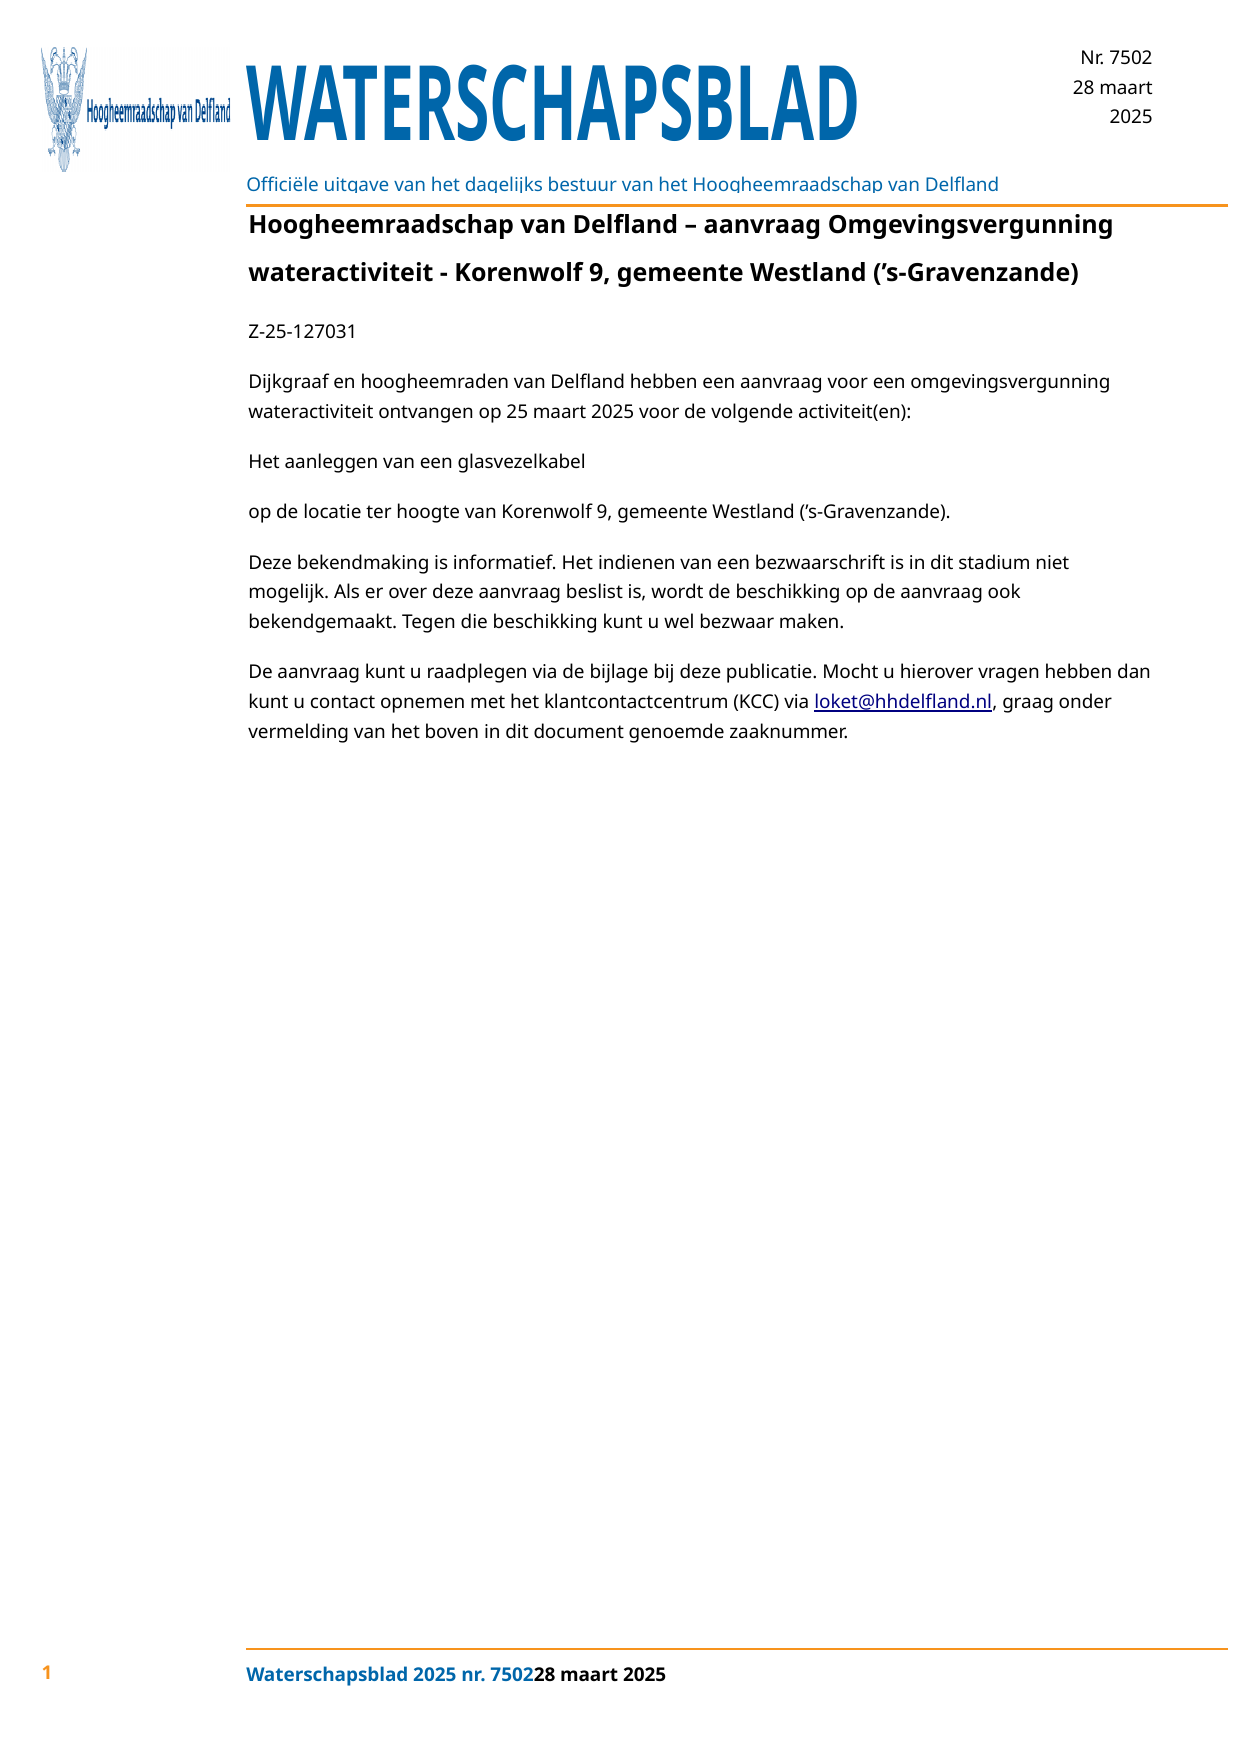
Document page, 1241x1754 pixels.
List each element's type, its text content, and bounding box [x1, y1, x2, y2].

text Het aanleggen van een glasvezelkabel [248, 448, 1152, 474]
text Z-25-127031 [248, 318, 1152, 344]
text Hoogheemraadschap van Delfland – aanvraag Omgevingsvergunning wateractiviteit - Korenwolf 9, gemeente Westland (’s-Gravenzande) [248, 207, 1152, 288]
text Deze bekendmaking is informatief. Het indienen van een bezwaarschrift is in dit stadium niet mogelijk. Als er over deze aanvraag beslist is, wordt de beschikking op de aanvraag ook bekendgemaakt. Tegen die beschikking kunt u wel bezwaar maken. [248, 549, 1152, 634]
text De aanvraag kunt u raadplegen via de bijlage bij deze publicatie. Mocht u hierover vragen hebben dan kunt u contact opnemen met het klantcontactcentrum (KCC) via loket@hhdelfland.nl, graag onder vermelding van het boven in dit document genoemde zaaknummer. [248, 659, 1152, 744]
text Dijkgraaf en hoogheemraden van Delfland hebben een aanvraag voor een omgevingsvergunning wateractiviteit ontvangen op 25 maart 2025 voor de volgende activiteit(en): [248, 368, 1152, 424]
text op de locatie ter hoogte van Korenwolf 9, gemeente Westland (’s-Gravenzande). [248, 499, 1152, 524]
picture [41, 47, 231, 172]
